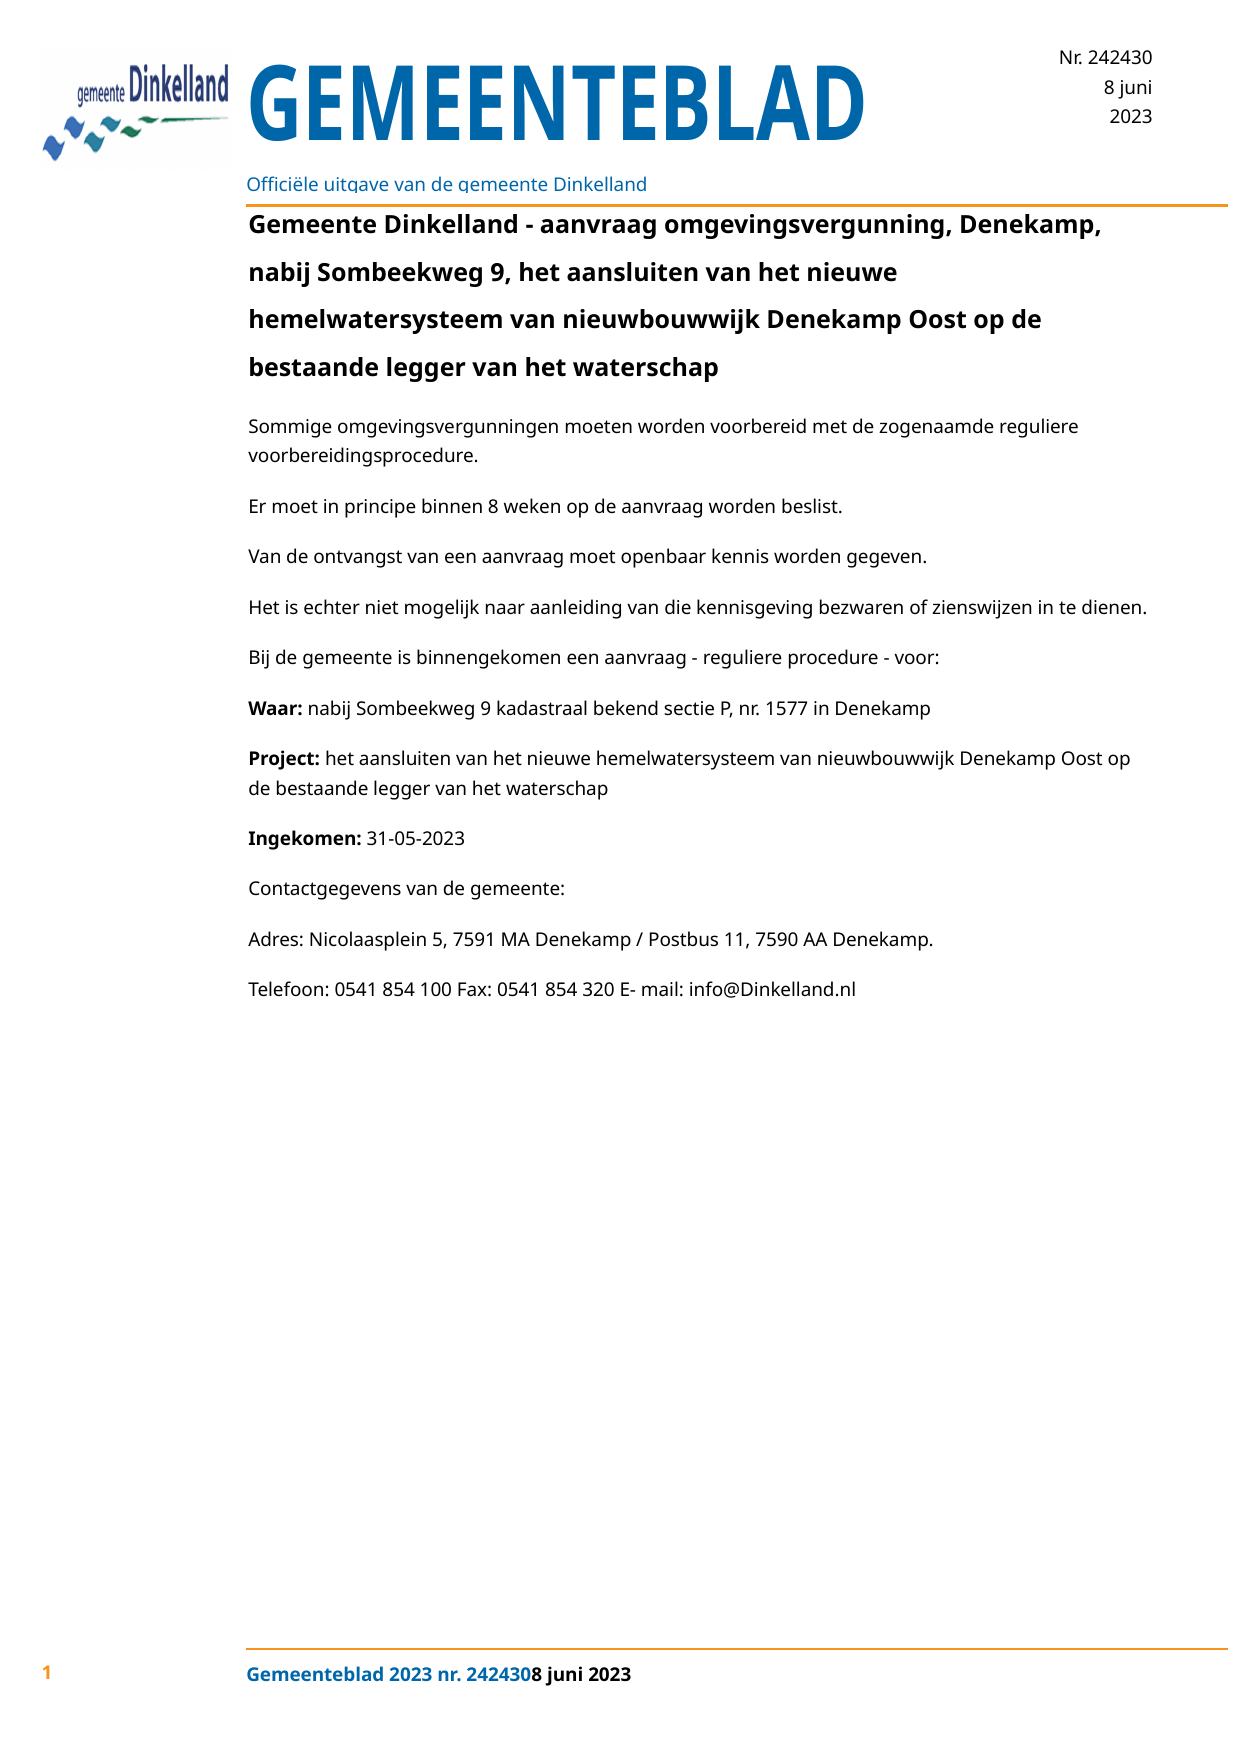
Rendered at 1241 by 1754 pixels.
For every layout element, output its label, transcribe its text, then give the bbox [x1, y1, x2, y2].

text Adres: Nicolaasplein 5, 7591 MA Denekamp / Postbus 11, 7590 AA Denekamp. [248, 926, 1152, 952]
picture [41, 47, 231, 172]
text Contactgegevens van de gemeente: [248, 876, 1152, 901]
text Telefoon: 0541 854 100 Fax: 0541 854 320 E- mail: info@Dinkelland.nl [248, 976, 1152, 1002]
text Ingekomen: 31-05-2023 [248, 825, 1152, 851]
text Bij de gemeente is binnengekomen een aanvraag - reguliere procedure - voor: [248, 644, 1152, 670]
text Gemeente Dinkelland - aanvraag omgevingsvergunning, Denekamp, nabij Sombeekweg 9, het aansluiten van het nieuwe hemelwatersysteem van nieuwbouwwijk Denekamp Oost op de bestaande legger van het waterschap [248, 207, 1152, 384]
text Project: het aansluiten van het nieuwe hemelwatersysteem van nieuwbouwwijk Denekamp Oost op de bestaande legger van het waterschap [248, 745, 1152, 801]
text Er moet in principe binnen 8 weken op de aanvraag worden beslist. [248, 493, 1152, 519]
text Waar: nabij Sombeekweg 9 kadastraal bekend sectie P, nr. 1577 in Denekamp [248, 695, 1152, 721]
text Van de ontvangst van een aanvraag moet openbaar kennis worden gegeven. [248, 543, 1152, 569]
text Sommige omgevingsvergunningen moeten worden voorbereid met de zogenaamde reguliere voorbereidingsprocedure. [248, 413, 1152, 468]
text Het is echter niet mogelijk naar aanleiding van die kennisgeving bezwaren of zienswijzen in te dienen. [248, 594, 1152, 620]
